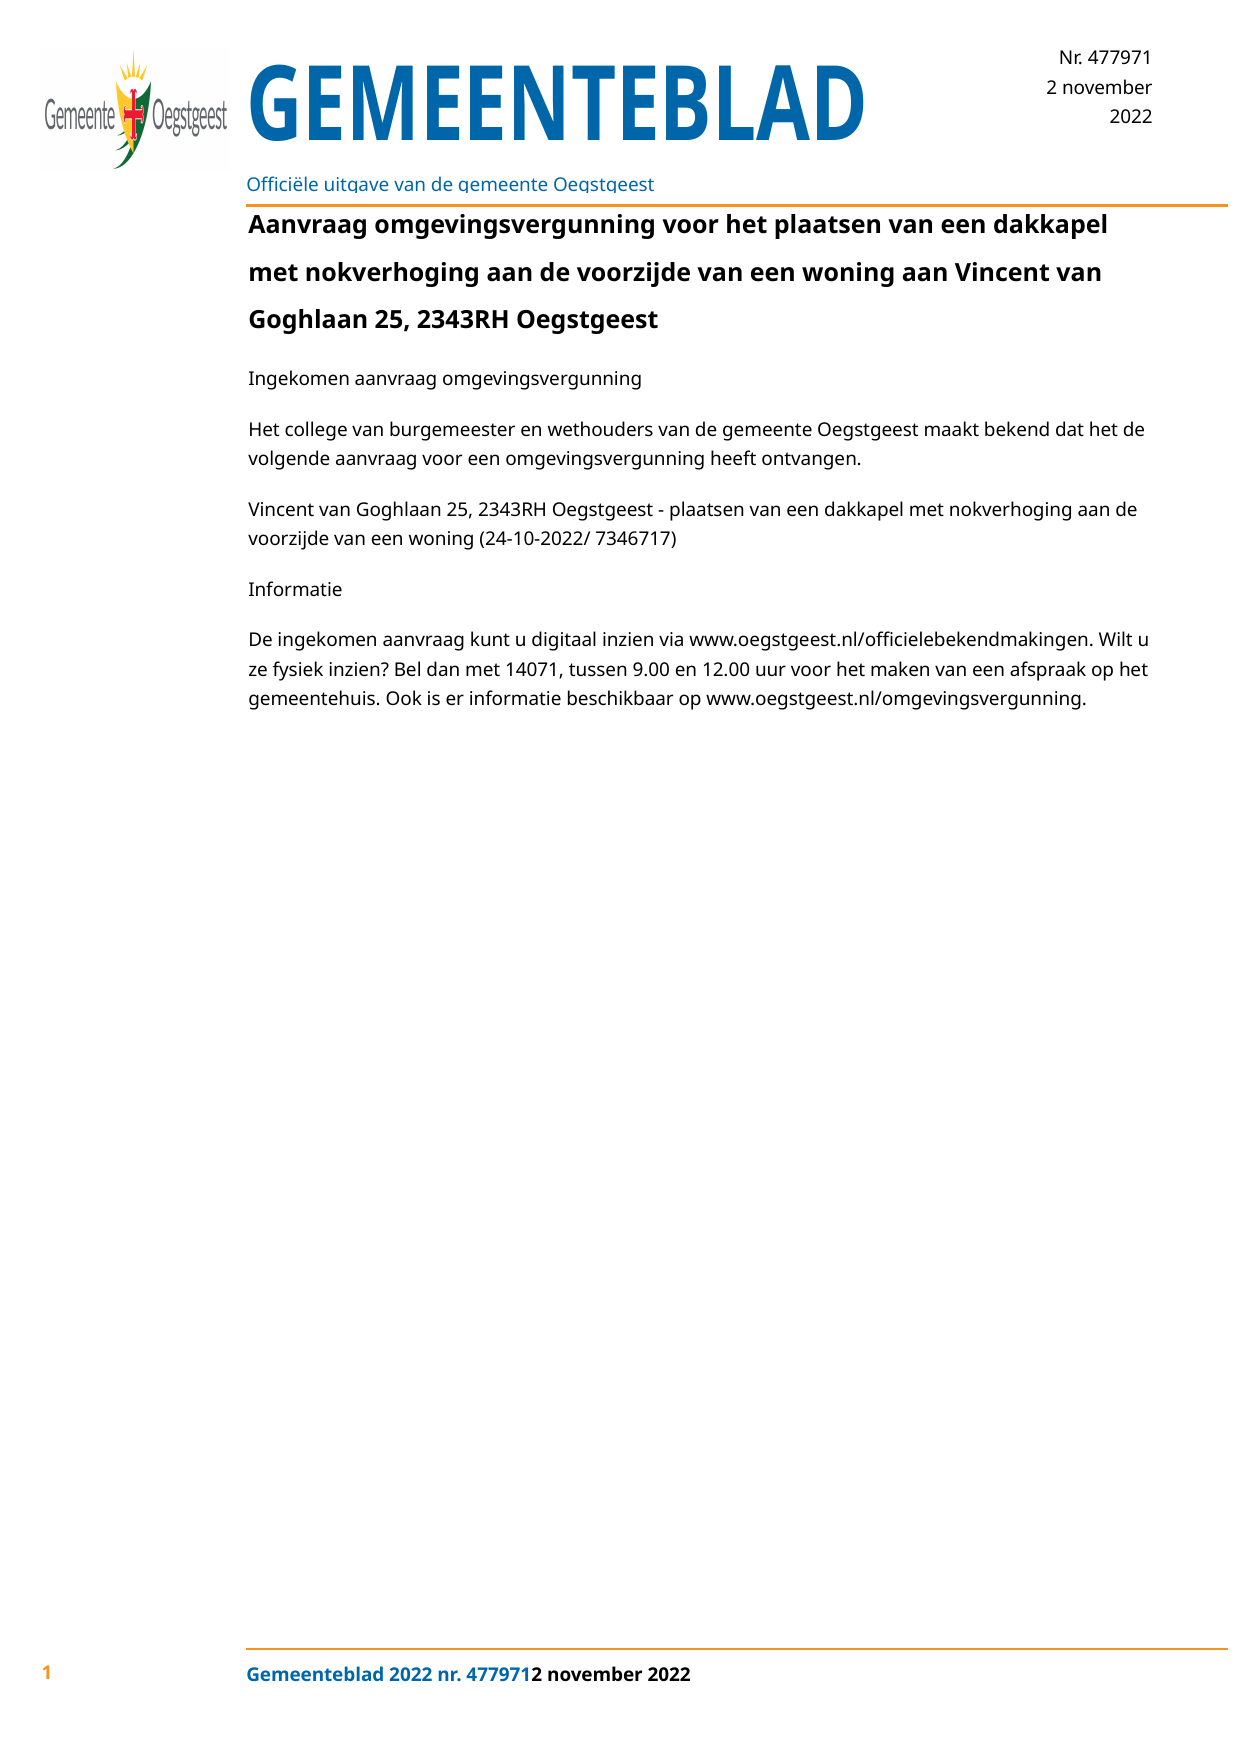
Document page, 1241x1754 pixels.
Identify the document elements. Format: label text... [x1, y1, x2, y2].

text Aanvraag omgevingsvergunning voor het plaatsen van een dakkapel met nokverhoging aan de voorzijde van een woning aan Vincent van Goghlaan 25, 2343RH Oegstgeest [248, 207, 1152, 336]
text De ingekomen aanvraag kunt u digitaal inzien via www.oegstgeest.nl/officielebekendmakingen. Wilt u ze fysiek inzien? Bel dan met 14071, tussen 9.00 en 12.00 uur voor het maken van een afspraak op het gemeentehuis. Ook is er informatie beschikbaar op www.oegstgeest.nl/omgevingsvergunning. [248, 626, 1152, 711]
text Vincent van Goghlaan 25, 2343RH Oegstgeest - plaatsen van een dakkapel met nokverhoging aan de voorzijde van een woning (24-10-2022/ 7346717) [248, 496, 1152, 551]
text Ingekomen aanvraag omgevingsvergunning [248, 366, 1152, 391]
picture [41, 47, 231, 172]
text Het college van burgemeester en wethouders van de gemeente Oegstgeest maakt bekend dat het de volgende aanvraag voor een omgevingsvergunning heeft ontvangen. [248, 416, 1152, 471]
text Informatie [248, 576, 1152, 602]
